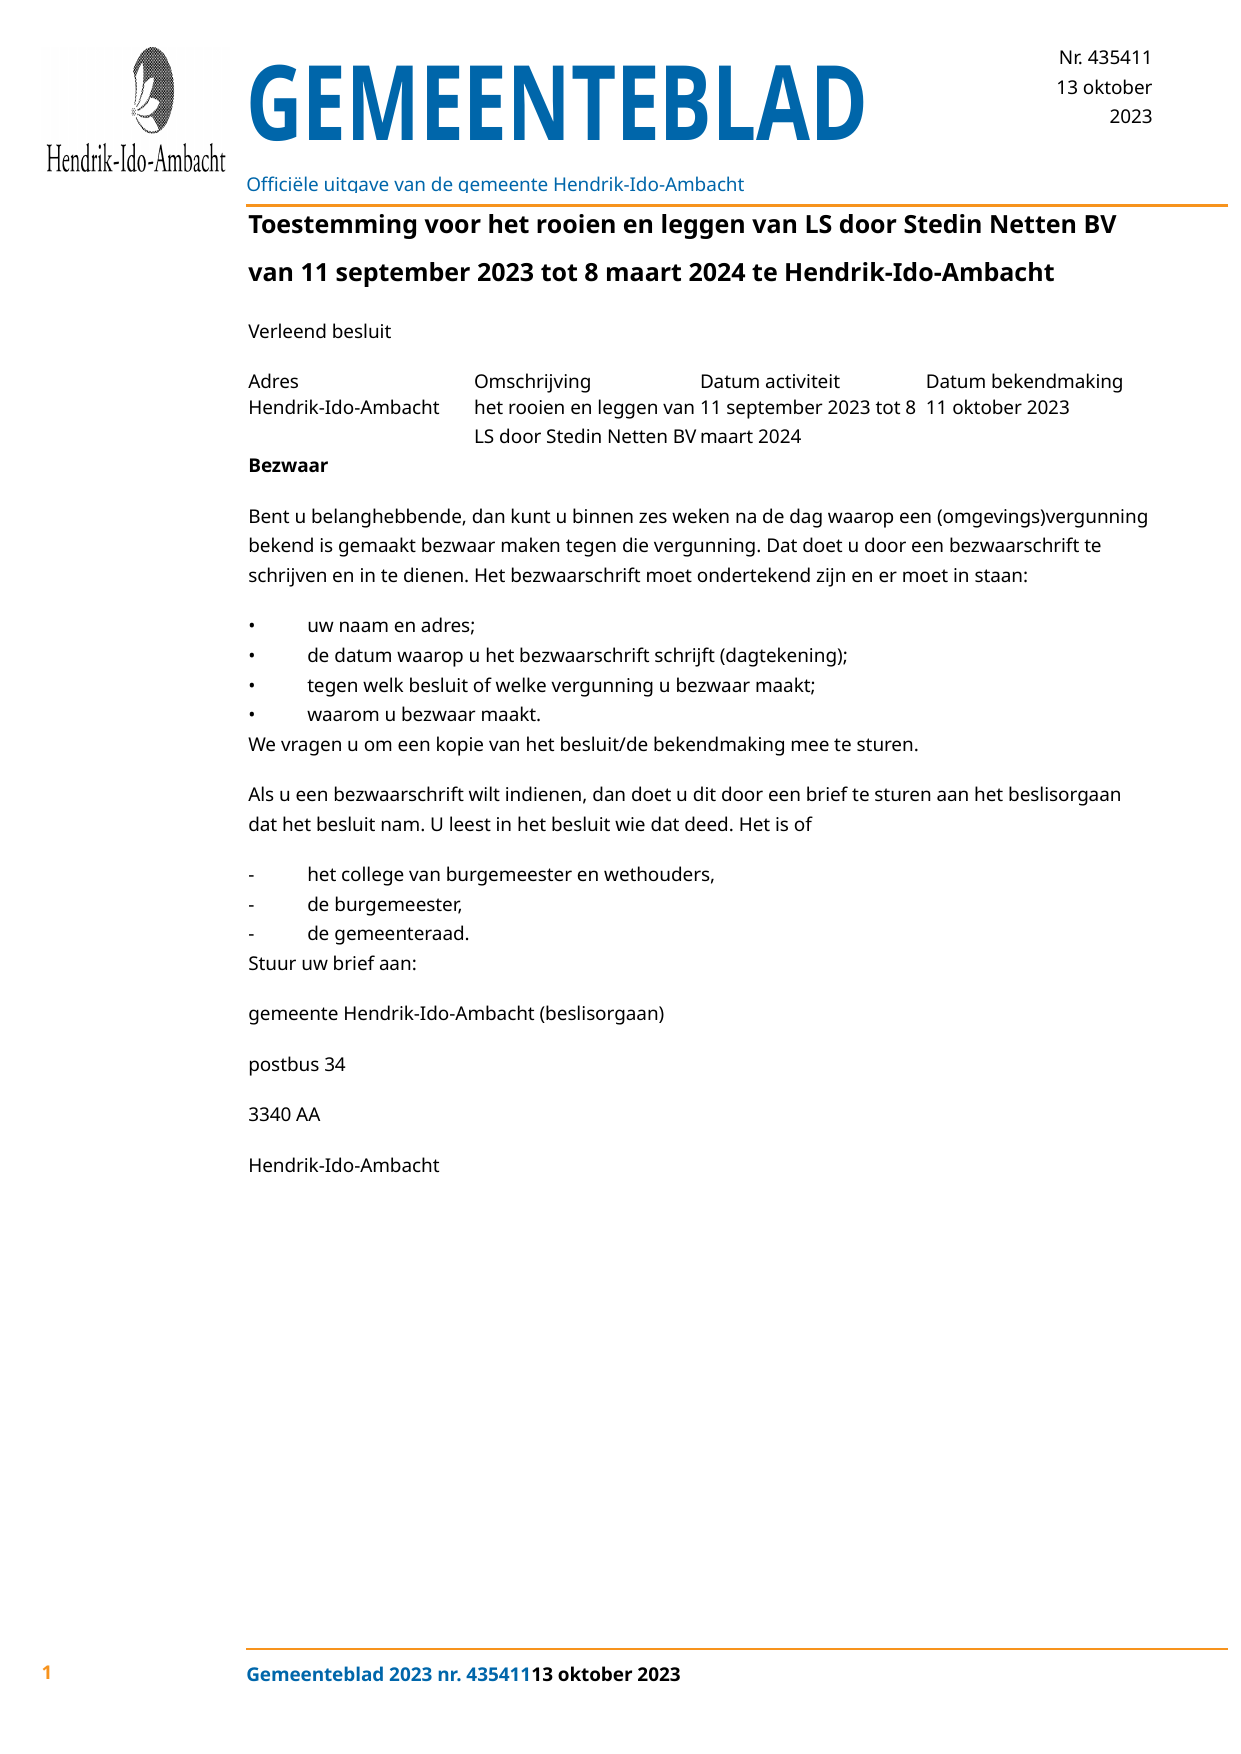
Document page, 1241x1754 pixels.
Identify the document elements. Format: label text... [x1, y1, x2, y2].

list waarom u bezwaar maakt. [248, 701, 1152, 727]
picture [41, 47, 231, 172]
text Hendrik-Ido-Ambacht [248, 1152, 1152, 1178]
list de gemeenteraad. [248, 921, 1152, 946]
text Bent u belanghebbende, dan kunt u binnen zes weken na de dag waarop een (omgevings)vergunning bekend is gemaakt bezwaar maken tegen die vergunning. Dat doet u door een bezwaarschrift te schrijven en in te dienen. Het bezwaarschrift moet ondertekend zijn en er moet in staan: [248, 503, 1152, 588]
list de datum waarop u het bezwaarschrift schrijft (dagtekening); [248, 642, 1152, 668]
text 3340 AA [248, 1101, 1152, 1127]
table_header Adres [248, 369, 474, 394]
text Als u een bezwaarschrift wilt indienen, dan doet u dit door een brief te sturen aan het beslisorgaan dat het besluit nam. U leest in het besluit wie dat deed. Het is of [248, 781, 1152, 837]
table_header Datum bekendmaking [926, 369, 1152, 394]
text gemeente Hendrik-Ido-Ambacht (beslisorgaan) [248, 1001, 1152, 1026]
table_header Datum activiteit [700, 369, 926, 394]
text Toestemming voor het rooien en leggen van LS door Stedin Netten BV van 11 september 2023 tot 8 maart 2024 te Hendrik-Ido-Ambacht [248, 207, 1152, 288]
text postbus 34 [248, 1051, 1152, 1077]
text We vragen u om een kopie van het besluit/de bekendmaking mee te sturen. [248, 731, 1152, 757]
text Stuur uw brief aan: [248, 950, 1152, 976]
table_cell Hendrik-Ido-Ambacht [248, 394, 474, 449]
text Bezwaar [248, 453, 1152, 478]
table_header Omschrijving [474, 369, 700, 394]
table_cell 11 september 2023 tot 8 maart 2024 [700, 394, 926, 449]
table_cell 11 oktober 2023 [926, 394, 1152, 449]
text Verleend besluit [248, 318, 1152, 344]
list tegen welk besluit of welke vergunning u bezwaar maakt; [248, 672, 1152, 698]
list het college van burgemeester en wethouders, [248, 861, 1152, 887]
table_cell het rooien en leggen van LS door Stedin Netten BV [474, 394, 700, 449]
list uw naam en adres; [248, 613, 1152, 638]
list de burgemeester, [248, 891, 1152, 917]
